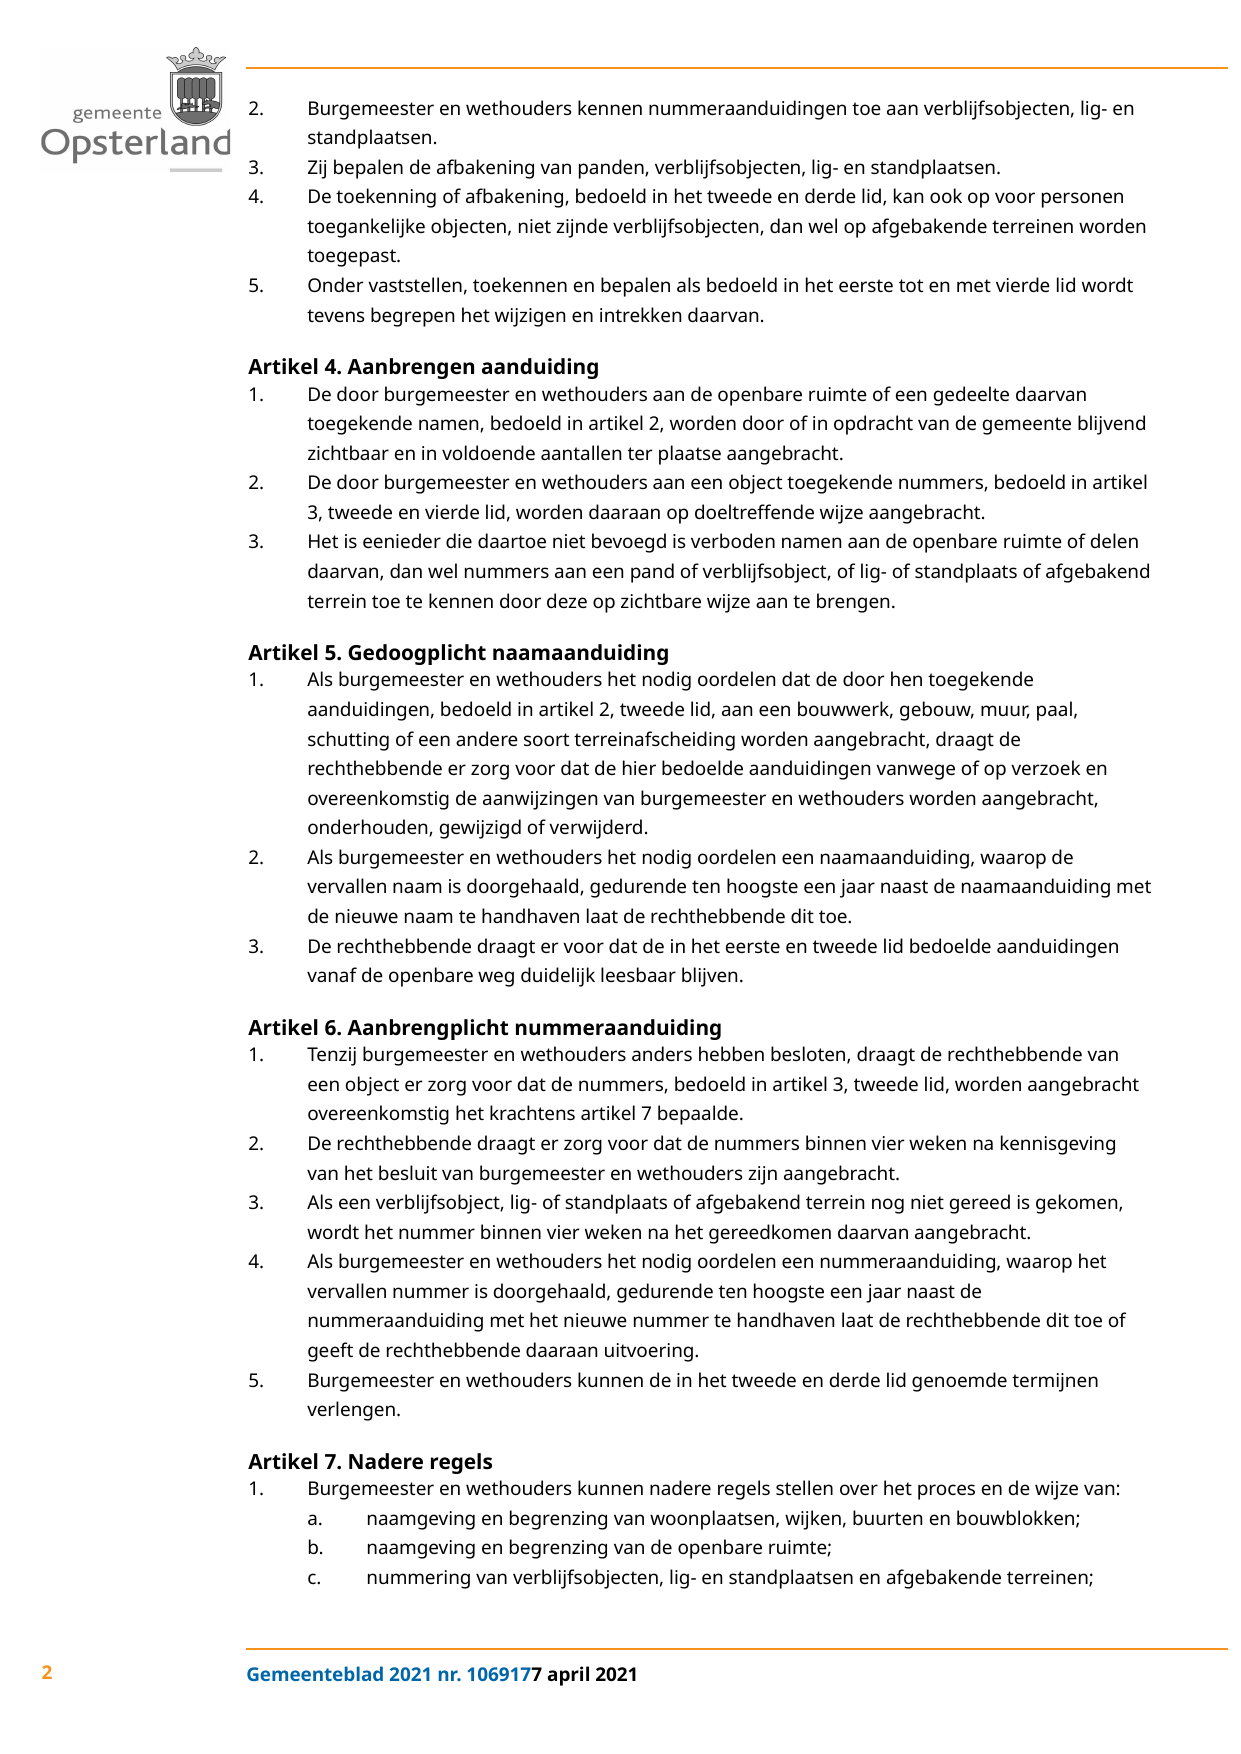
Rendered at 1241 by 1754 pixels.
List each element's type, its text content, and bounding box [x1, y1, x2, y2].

text Artikel 6. Aanbrengplicht nummeraanduiding [248, 1013, 1152, 1041]
list De rechthebbende draagt er voor dat de in het eerste en tweede lid bedoelde aanduidingen vanaf de openbare weg duidelijk leesbaar blijven. [248, 933, 1152, 988]
list Als een verblijfsobject, lig- of standplaats of afgebakend terrein nog niet gereed is gekomen, wordt het nummer binnen vier weken na het gereedkomen daarvan aangebracht. [248, 1189, 1152, 1244]
list Het is eenieder die daartoe niet bevoegd is verboden namen aan de openbare ruimte of delen daarvan, dan wel nummers aan een pand of verblijfsobject, of lig- of standplaats of afgebakend terrein toe te kennen door deze op zichtbare wijze aan te brengen. [248, 529, 1152, 613]
picture [41, 47, 231, 172]
list Onder vaststellen, toekennen en bepalen als bedoeld in het eerste tot en met vierde lid wordt tevens begrepen het wijzigen en intrekken daarvan. [248, 272, 1152, 328]
list Tenzij burgemeester en wethouders anders hebben besloten, draagt de rechthebbende van een object er zorg voor dat de nummers, bedoeld in artikel 3, tweede lid, worden aangebracht overeenkomstig het krachtens artikel 7 bepaalde. [248, 1041, 1152, 1126]
list De rechthebbende draagt er zorg voor dat de nummers binnen vier weken na kennisgeving van het besluit van burgemeester en wethouders zijn aangebracht. [248, 1130, 1152, 1185]
text Artikel 7. Nadere regels [248, 1447, 1152, 1475]
list Zij bepalen de afbakening van panden, verblijfsobjecten, lig- en standplaatsen. [248, 154, 1152, 180]
list naamgeving en begrenzing van de openbare ruimte; [307, 1534, 1152, 1560]
list Burgemeester en wethouders kennen nummeraanduidingen toe aan verblijfsobjecten, lig- en standplaatsen. [248, 95, 1152, 150]
text Artikel 5. Gedoogplicht naamaanduiding [248, 638, 1152, 667]
list Als burgemeester en wethouders het nodig oordelen een nummeraanduiding, waarop het vervallen nummer is doorgehaald, gedurende ten hoogste een jaar naast de nummeraanduiding met het nieuwe nummer te handhaven laat de rechthebbende dit toe of geeft de rechthebbende daaraan uitvoering. [248, 1248, 1152, 1363]
list De toekenning of afbakening, bedoeld in het tweede en derde lid, kan ook op voor personen toegankelijke objecten, niet zijnde verblijfsobjecten, dan wel op afgebakende terreinen worden toegepast. [248, 183, 1152, 268]
list naamgeving en begrenzing van woonplaatsen, wijken, buurten en bouwblokken; [307, 1505, 1152, 1531]
list Als burgemeester en wethouders het nodig oordelen een naamaanduiding, waarop de vervallen naam is doorgehaald, gedurende ten hoogste een jaar naast de naamaanduiding met de nieuwe naam te handhaven laat de rechthebbende dit toe. [248, 844, 1152, 929]
list De door burgemeester en wethouders aan een object toegekende nummers, bedoeld in artikel 3, tweede en vierde lid, worden daaraan op doeltreffende wijze aangebracht. [248, 469, 1152, 525]
list Burgemeester en wethouders kunnen de in het tweede en derde lid genoemde termijnen verlengen. [248, 1367, 1152, 1422]
list Burgemeester en wethouders kunnen nadere regels stellen over het proces en de wijze van: [248, 1475, 1152, 1501]
list Als burgemeester en wethouders het nodig oordelen dat de door hen toegekende aanduidingen, bedoeld in artikel 2, tweede lid, aan een bouwwerk, gebouw, muur, paal, schutting of een andere soort terreinafscheiding worden aangebracht, draagt de rechthebbende er zorg voor dat de hier bedoelde aanduidingen vanwege of op verzoek en overeenkomstig de aanwijzingen van burgemeester en wethouders worden aangebracht, onderhouden, gewijzigd of verwijderd. [248, 667, 1152, 840]
text Artikel 4. Aanbrengen aanduiding [248, 352, 1152, 381]
list nummering van verblijfsobjecten, lig- en standplaatsen en afgebakende terreinen; [307, 1564, 1152, 1590]
list De door burgemeester en wethouders aan de openbare ruimte of een gedeelte daarvan toegekende namen, bedoeld in artikel 2, worden door of in opdracht van de gemeente blijvend zichtbaar en in voldoende aantallen ter plaatse aangebracht. [248, 381, 1152, 466]
